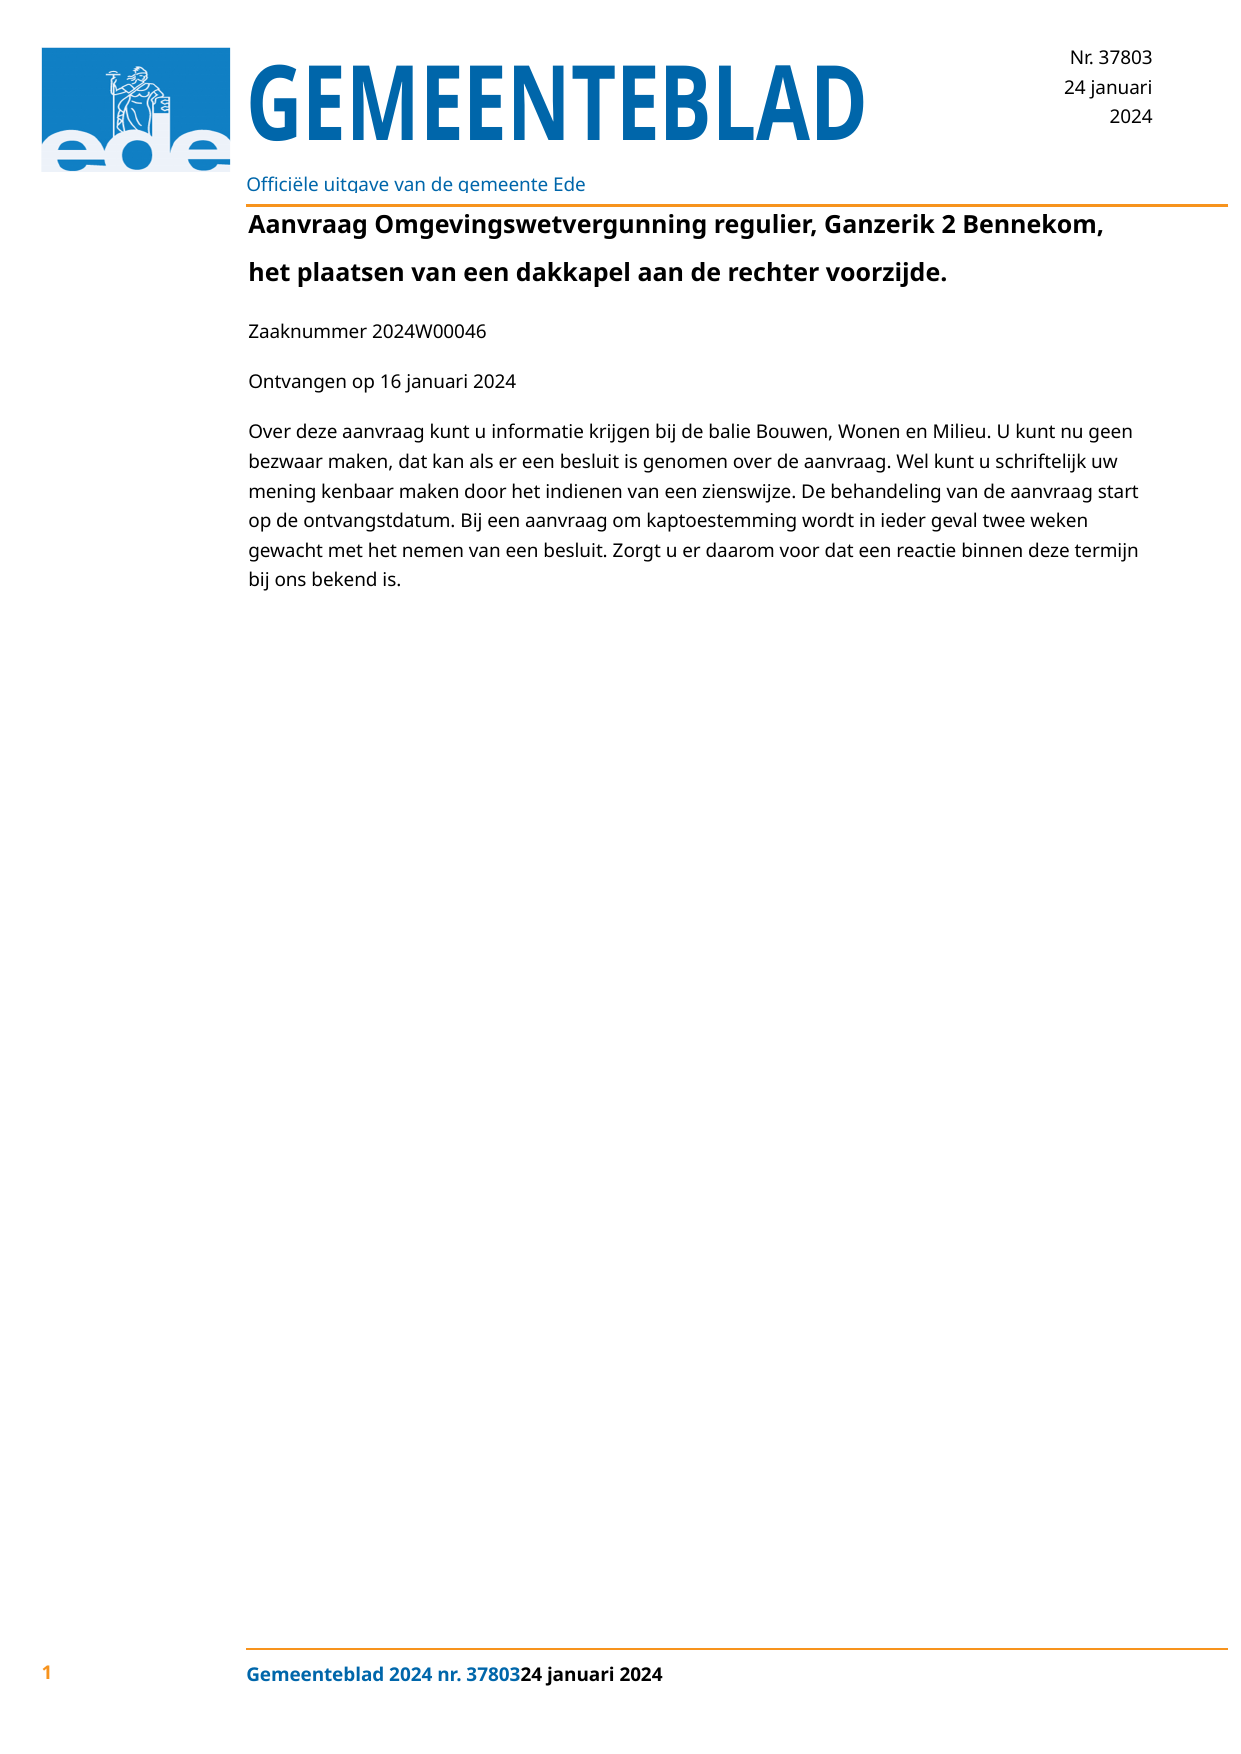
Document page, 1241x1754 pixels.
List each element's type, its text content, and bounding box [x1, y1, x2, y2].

text Aanvraag Omgevingswetvergunning regulier, Ganzerik 2 Bennekom, het plaatsen van een dakkapel aan de rechter voorzijde. [248, 207, 1152, 288]
text Over deze aanvraag kunt u informatie krijgen bij de balie Bouwen, Wonen en Milieu. U kunt nu geen bezwaar maken, dat kan als er een besluit is genomen over de aanvraag. Wel kunt u schriftelijk uw mening kenbaar maken door het indienen van een zienswijze. De behandeling van de aanvraag start op de ontvangstdatum. Bij een aanvraag om kaptoestemming wordt in ieder geval twee weken gewacht met het nemen van een besluit. Zorgt u er daarom voor dat een reactie binnen deze termijn bij ons bekend is. [248, 419, 1152, 592]
picture [41, 47, 231, 172]
text Ontvangen op 16 januari 2024 [248, 368, 1152, 394]
text Zaaknummer 2024W00046 [248, 318, 1152, 344]
